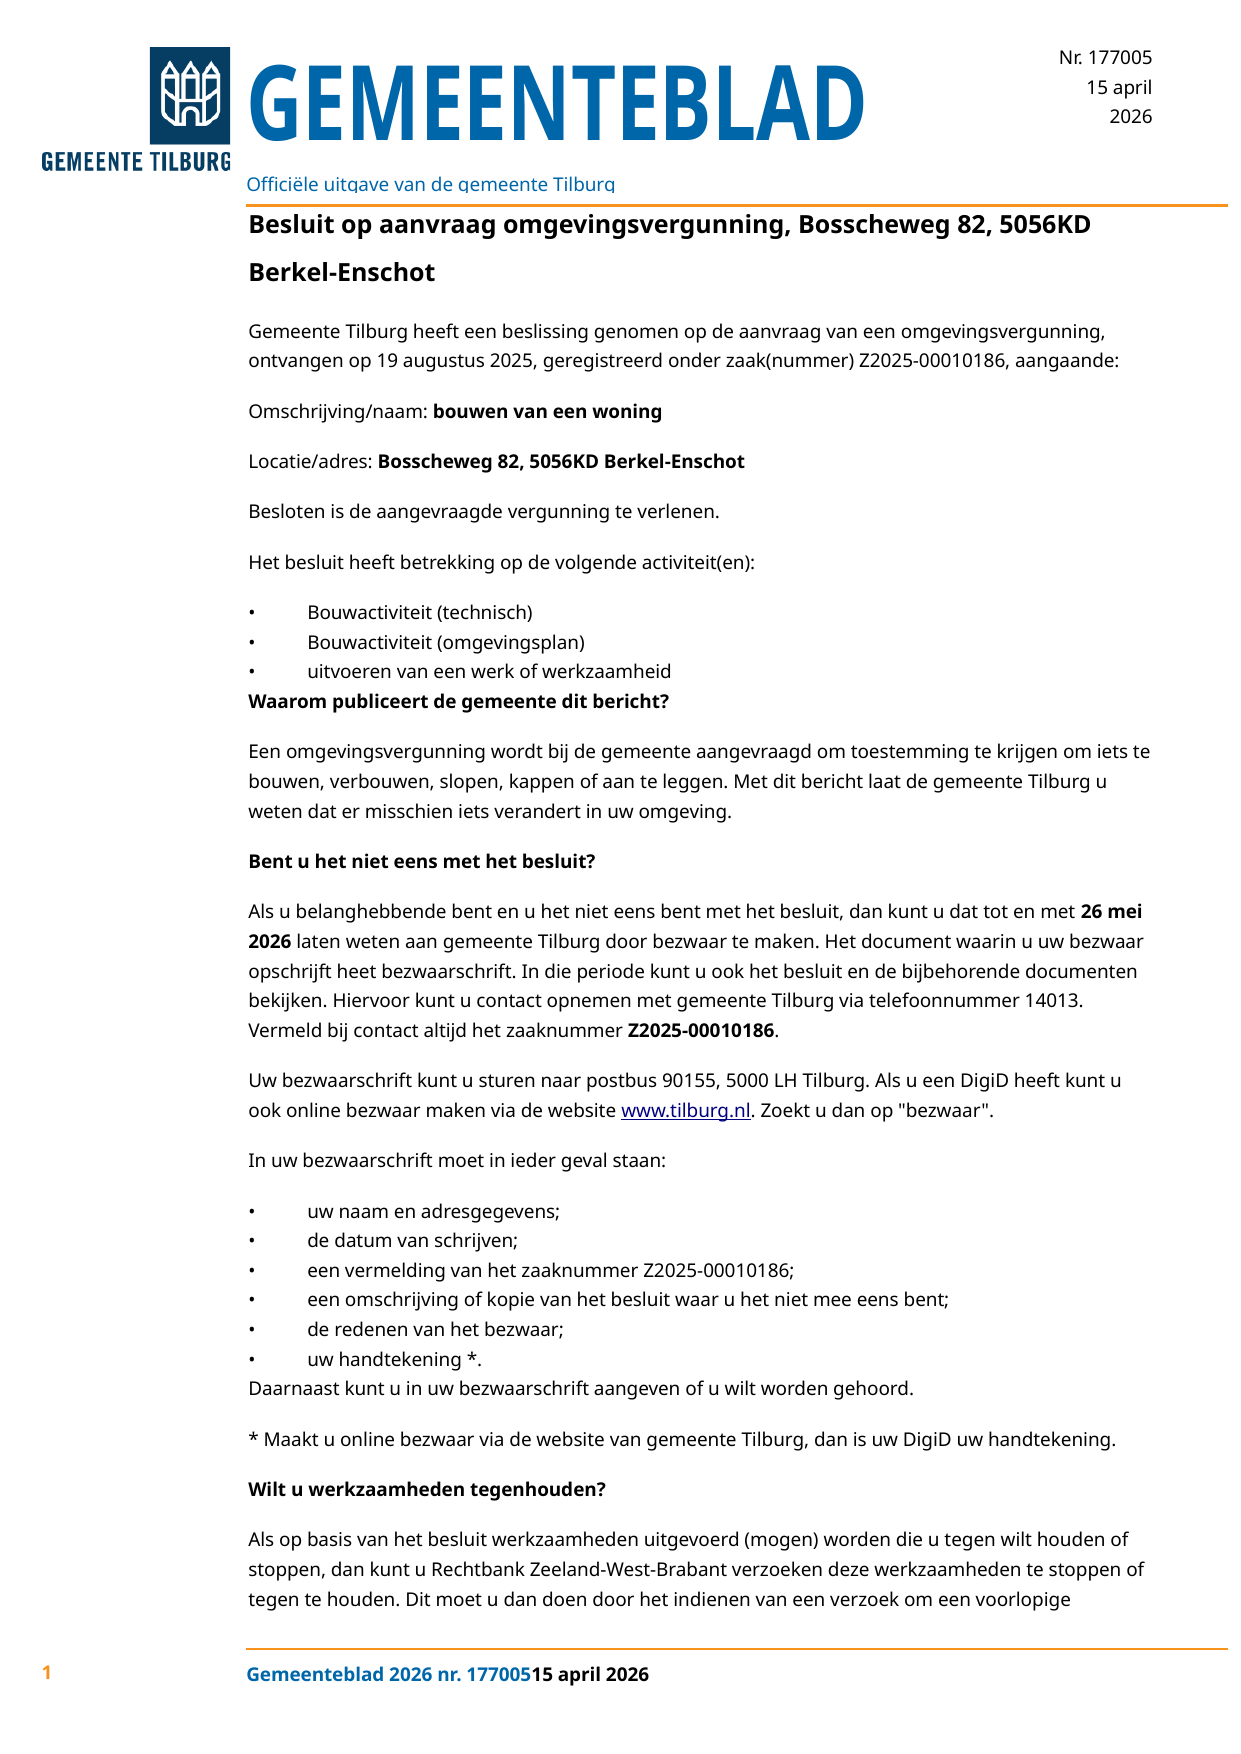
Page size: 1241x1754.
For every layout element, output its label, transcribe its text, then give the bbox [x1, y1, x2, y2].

list de redenen van het bezwaar; [248, 1316, 1152, 1342]
text Besluit op aanvraag omgevingsvergunning, Bosscheweg 82, 5056KD Berkel-Enschot [248, 207, 1152, 288]
list Bouwactiviteit (omgevingsplan) [248, 629, 1152, 655]
text Het besluit heeft betrekking op de volgende activiteit(en): [248, 549, 1152, 575]
list Bouwactiviteit (technisch) [248, 599, 1152, 625]
text Als u belanghebbende bent en u het niet eens bent met het besluit, dan kunt u dat tot en met 26 mei 2026 laten weten aan gemeente Tilburg door bezwaar te maken. Het document waarin u uw bezwaar opschrijft heet bezwaarschrift. In die periode kunt u ook het besluit en de bijbehorende documenten bekijken. Hiervoor kunt u contact opnemen met gemeente Tilburg via telefoonnummer 14013. Vermeld bij contact altijd het zaaknummer Z2025-00010186. [248, 899, 1152, 1043]
text Daarnaast kunt u in uw bezwaarschrift aangeven of u wilt worden gehoord. [248, 1375, 1152, 1401]
list uw naam en adresgegevens; [248, 1198, 1152, 1224]
text Als op basis van het besluit werkzaamheden uitgevoerd (mogen) worden die u tegen wilt houden of stoppen, dan kunt u Rechtbank Zeeland-West-Brabant verzoeken deze werkzaamheden te stoppen of tegen te houden. Dit moet u dan doen door het indienen van een verzoek om een voorlopige [248, 1527, 1152, 1612]
list de datum van schrijven; [248, 1227, 1152, 1253]
text Omschrijving/naam: bouwen van een woning [248, 398, 1152, 424]
text Besloten is de aangevraagde vergunning te verlenen. [248, 499, 1152, 524]
text In uw bezwaarschrift moet in ieder geval staan: [248, 1147, 1152, 1173]
text Bent u het niet eens met het besluit? [248, 848, 1152, 874]
text Gemeente Tilburg heeft een beslissing genomen op de aanvraag van een omgevingsvergunning, ontvangen op 19 augustus 2025, geregistreerd onder zaak(nummer) Z2025-00010186, aangaande: [248, 318, 1152, 373]
list een omschrijving of kopie van het besluit waar u het niet mee eens bent; [248, 1287, 1152, 1312]
text Waarom publiceert de gemeente dit bericht? [248, 688, 1152, 714]
text Locatie/adres: Bosscheweg 82, 5056KD Berkel-Enschot [248, 448, 1152, 474]
list uitvoeren van een werk of werkzaamheid [248, 659, 1152, 684]
text Een omgevingsvergunning wordt bij de gemeente aangevraagd om toestemming te krijgen om iets te bouwen, verbouwen, slopen, kappen of aan te leggen. Met dit bericht laat de gemeente Tilburg u weten dat er misschien iets verandert in uw omgeving. [248, 739, 1152, 824]
picture [41, 47, 231, 172]
list uw handtekening *. [248, 1346, 1152, 1372]
list een vermelding van het zaaknummer Z2025-00010186; [248, 1257, 1152, 1283]
text * Maakt u online bezwaar via de website van gemeente Tilburg, dan is uw DigiD uw handtekening. [248, 1426, 1152, 1452]
text Wilt u werkzaamheden tegenhouden? [248, 1476, 1152, 1502]
text Uw bezwaarschrift kunt u sturen naar postbus 90155, 5000 LH Tilburg. Als u een DigiD heeft kunt u ook online bezwaar maken via de website www.tilburg.nl. Zoekt u dan op "bezwaar". [248, 1067, 1152, 1123]
